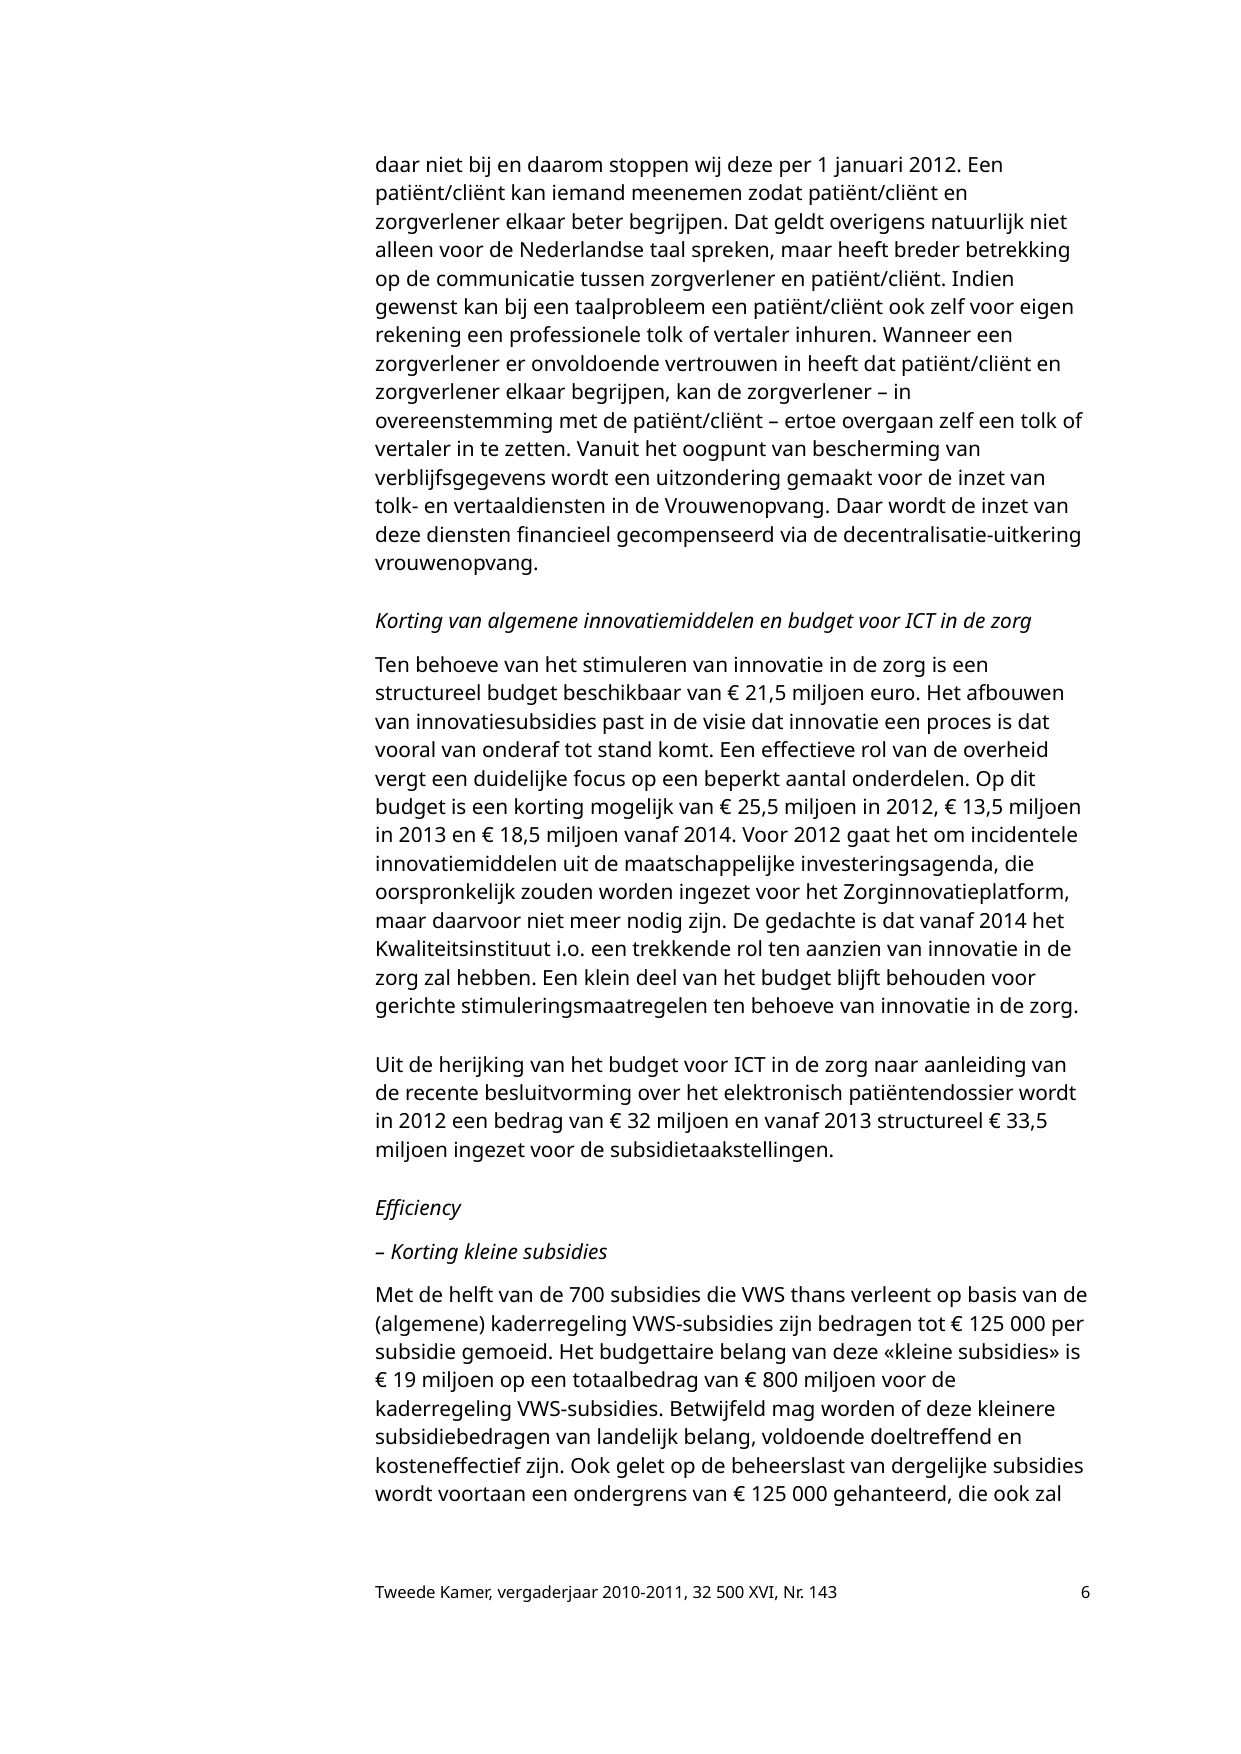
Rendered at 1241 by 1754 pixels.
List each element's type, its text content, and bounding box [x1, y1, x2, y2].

text Efficiency [375, 1193, 1090, 1222]
text daar niet bij en daarom stoppen wij deze per 1 januari 2012. Een patiënt/cliënt kan iemand meenemen zodat patiënt/cliënt en zorgverlener elkaar beter begrijpen. Dat geldt overigens natuurlijk niet alleen voor de Nederlandse taal spreken, maar heeft breder betrekking op de communicatie tussen zorgverlener en patiënt/cliënt. Indien gewenst kan bij een taalprobleem een patiënt/cliënt ook zelf voor eigen rekening een professionele tolk of vertaler inhuren. Wanneer een zorgverlener er onvoldoende vertrouwen in heeft dat patiënt/cliënt en zorgverlener elkaar begrijpen, kan de zorgverlener – in overeenstemming met de patiënt/cliënt – ertoe overgaan zelf een tolk of vertaler in te zetten. Vanuit het oogpunt van bescherming van verblijfsgegevens wordt een uitzondering gemaakt voor de inzet van tolk- en vertaaldiensten in de Vrouwenopvang. Daar wordt de inzet van deze diensten financieel gecompenseerd via de decentralisatie-uitkering vrouwenopvang. [375, 150, 1090, 577]
text – Korting kleine subsidies [375, 1237, 1090, 1265]
text Korting van algemene innovatiemiddelen en budget voor ICT in de zorg [375, 607, 1090, 635]
text Ten behoeve van het stimuleren van innovatie in de zorg is een structureel budget beschikbaar van € 21,5 miljoen euro. Het afbouwen van innovatiesubsidies past in de visie dat innovatie een proces is dat vooral van onderaf tot stand komt. Een effectieve rol van de overheid vergt een duidelijke focus op een beperkt aantal onderdelen. Op dit budget is een korting mogelijk van € 25,5 miljoen in 2012, € 13,5 miljoen in 2013 en € 18,5 miljoen vanaf 2014. Voor 2012 gaat het om incidentele innovatiemiddelen uit de maatschappelijke investeringsagenda, die oorspronkelijk zouden worden ingezet voor het Zorginnovatieplatform, maar daarvoor niet meer nodig zijn. De gedachte is dat vanaf 2014 het Kwaliteitsinstituut i.o. een trekkende rol ten aanzien van innovatie in de zorg zal hebben. Een klein deel van het budget blijft behouden voor gerichte stimuleringsmaatregelen ten behoeve van innovatie in de zorg. [375, 650, 1090, 1020]
text Met de helft van de 700 subsidies die VWS thans verleent op basis van de (algemene) kaderregeling VWS-subsidies zijn bedragen tot € 125 000 per subsidie gemoeid. Het budgettaire belang van deze «kleine subsidies» is € 19 miljoen op een totaalbedrag van € 800 miljoen voor de kaderregeling VWS-subsidies. Betwijfeld mag worden of deze kleinere subsidiebedragen van landelijk belang, voldoende doeltreffend en kosteneffectief zijn. Ook gelet op de beheerslast van dergelijke subsidies wordt voortaan een ondergrens van € 125 000 gehanteerd, die ook zal [375, 1280, 1090, 1508]
text Uit de herijking van het budget voor ICT in de zorg naar aanleiding van de recente besluitvorming over het elektronisch patiëntendossier wordt in 2012 een bedrag van € 32 miljoen en vanaf 2013 structureel € 33,5 miljoen ingezet voor de subsidietaakstellingen. [375, 1050, 1090, 1163]
